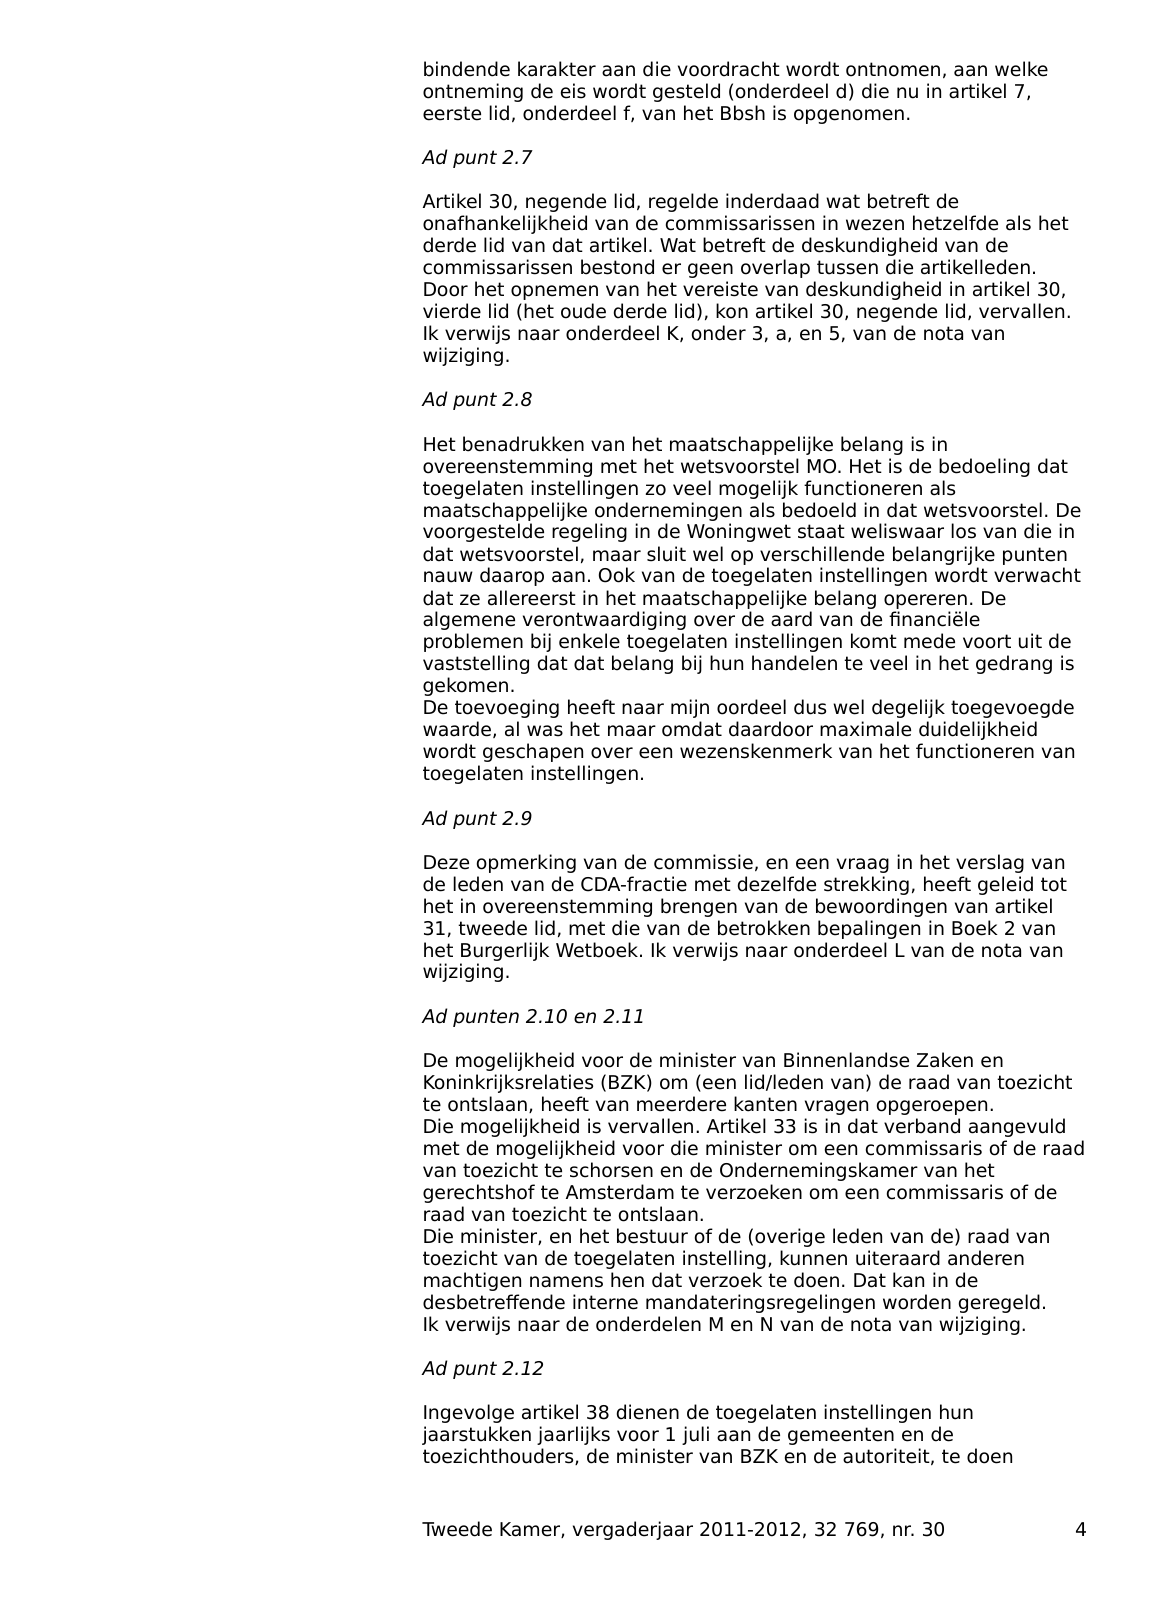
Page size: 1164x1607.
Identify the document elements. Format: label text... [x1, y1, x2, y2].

text Artikel 30, negende lid, regelde inderdaad wat betreft de onafhankelijkheid van de commissarissen in wezen hetzelfde als het derde lid van dat artikel. Wat betreft de deskundigheid van de commissarissen bestond er geen overlap tussen die artikelleden. [422, 191, 1087, 279]
subtitle Ad punt 2.7 [422, 147, 1087, 169]
text Ik verwijs naar de onderdelen M en N van de nota van wijziging. [422, 1313, 1087, 1336]
text Ingevolge artikel 38 dienen de toegelaten instellingen hun jaarstukken jaarlijks voor 1 juli aan de gemeenten en de toezichthouders, de minister van BZK en de autoriteit, te doen [422, 1402, 1087, 1468]
text Het benadrukken van het maatschappelijke belang is in overeenstemming met het wetsvoorstel MO. Het is de bedoeling dat toegelaten instellingen zo veel mogelijk functioneren als maatschappelijke ondernemingen als bedoeld in dat wetsvoorstel. De voorgestelde regeling in de Woningwet staat weliswaar los van die in dat wetsvoorstel, maar sluit wel op verschillende belangrijke punten nauw daarop aan. Ook van de toegelaten instellingen wordt verwacht dat ze allereerst in het maatschappelijke belang opereren. De algemene verontwaardiging over de aard van de financiële problemen bij enkele toegelaten instellingen komt mede voort uit de vaststelling dat dat belang bij hun handelen te veel in het gedrang is gekomen. [422, 433, 1087, 697]
subtitle Ad punt 2.8 [422, 389, 1087, 411]
text De toevoeging heeft naar mijn oordeel dus wel degelijk toegevoegde waarde, al was het maar omdat daardoor maximale duidelijkheid wordt geschapen over een wezenskenmerk van het functioneren van toegelaten instellingen. [422, 697, 1087, 785]
subtitle Ad punten 2.10 en 2.11 [422, 1006, 1087, 1028]
subtitle Ad punt 2.9 [422, 807, 1087, 829]
text Door het opnemen van het vereiste van deskundigheid in artikel 30, vierde lid (het oude derde lid), kon artikel 30, negende lid, vervallen. Ik verwijs naar onderdeel K, onder 3, a, en 5, van de nota van wijziging. [422, 279, 1087, 367]
text bindende karakter aan die voordracht wordt ontnomen, aan welke ontneming de eis wordt gesteld (onderdeel d) die nu in artikel 7, eerste lid, onderdeel f, van het Bbsh is opgenomen. [422, 59, 1087, 125]
text Die mogelijkheid is vervallen. Artikel 33 is in dat verband aangevuld met de mogelijkheid voor die minister om een commissaris of de raad van toezicht te schorsen en de Ondernemingskamer van het gerechtshof te Amsterdam te verzoeken om een commissaris of de raad van toezicht te ontslaan. [422, 1116, 1087, 1226]
subtitle Ad punt 2.12 [422, 1358, 1087, 1380]
text De mogelijkheid voor de minister van Binnenlandse Zaken en Koninkrijksrelaties (BZK) om (een lid/leden van) de raad van toezicht te ontslaan, heeft van meerdere kanten vragen opgeroepen. [422, 1050, 1087, 1116]
text Deze opmerking van de commissie, en een vraag in het verslag van de leden van de CDA-fractie met dezelfde strekking, heeft geleid tot het in overeenstemming brengen van de bewoordingen van artikel 31, tweede lid, met die van de betrokken bepalingen in Boek 2 van het Burgerlijk Wetboek. Ik verwijs naar onderdeel L van de nota van wijziging. [422, 852, 1087, 983]
text Die minister, en het bestuur of de (overige leden van de) raad van toezicht van de toegelaten instelling, kunnen uiteraard anderen machtigen namens hen dat verzoek te doen. Dat kan in de desbetreffende interne mandateringsregelingen worden geregeld. [422, 1226, 1087, 1313]
